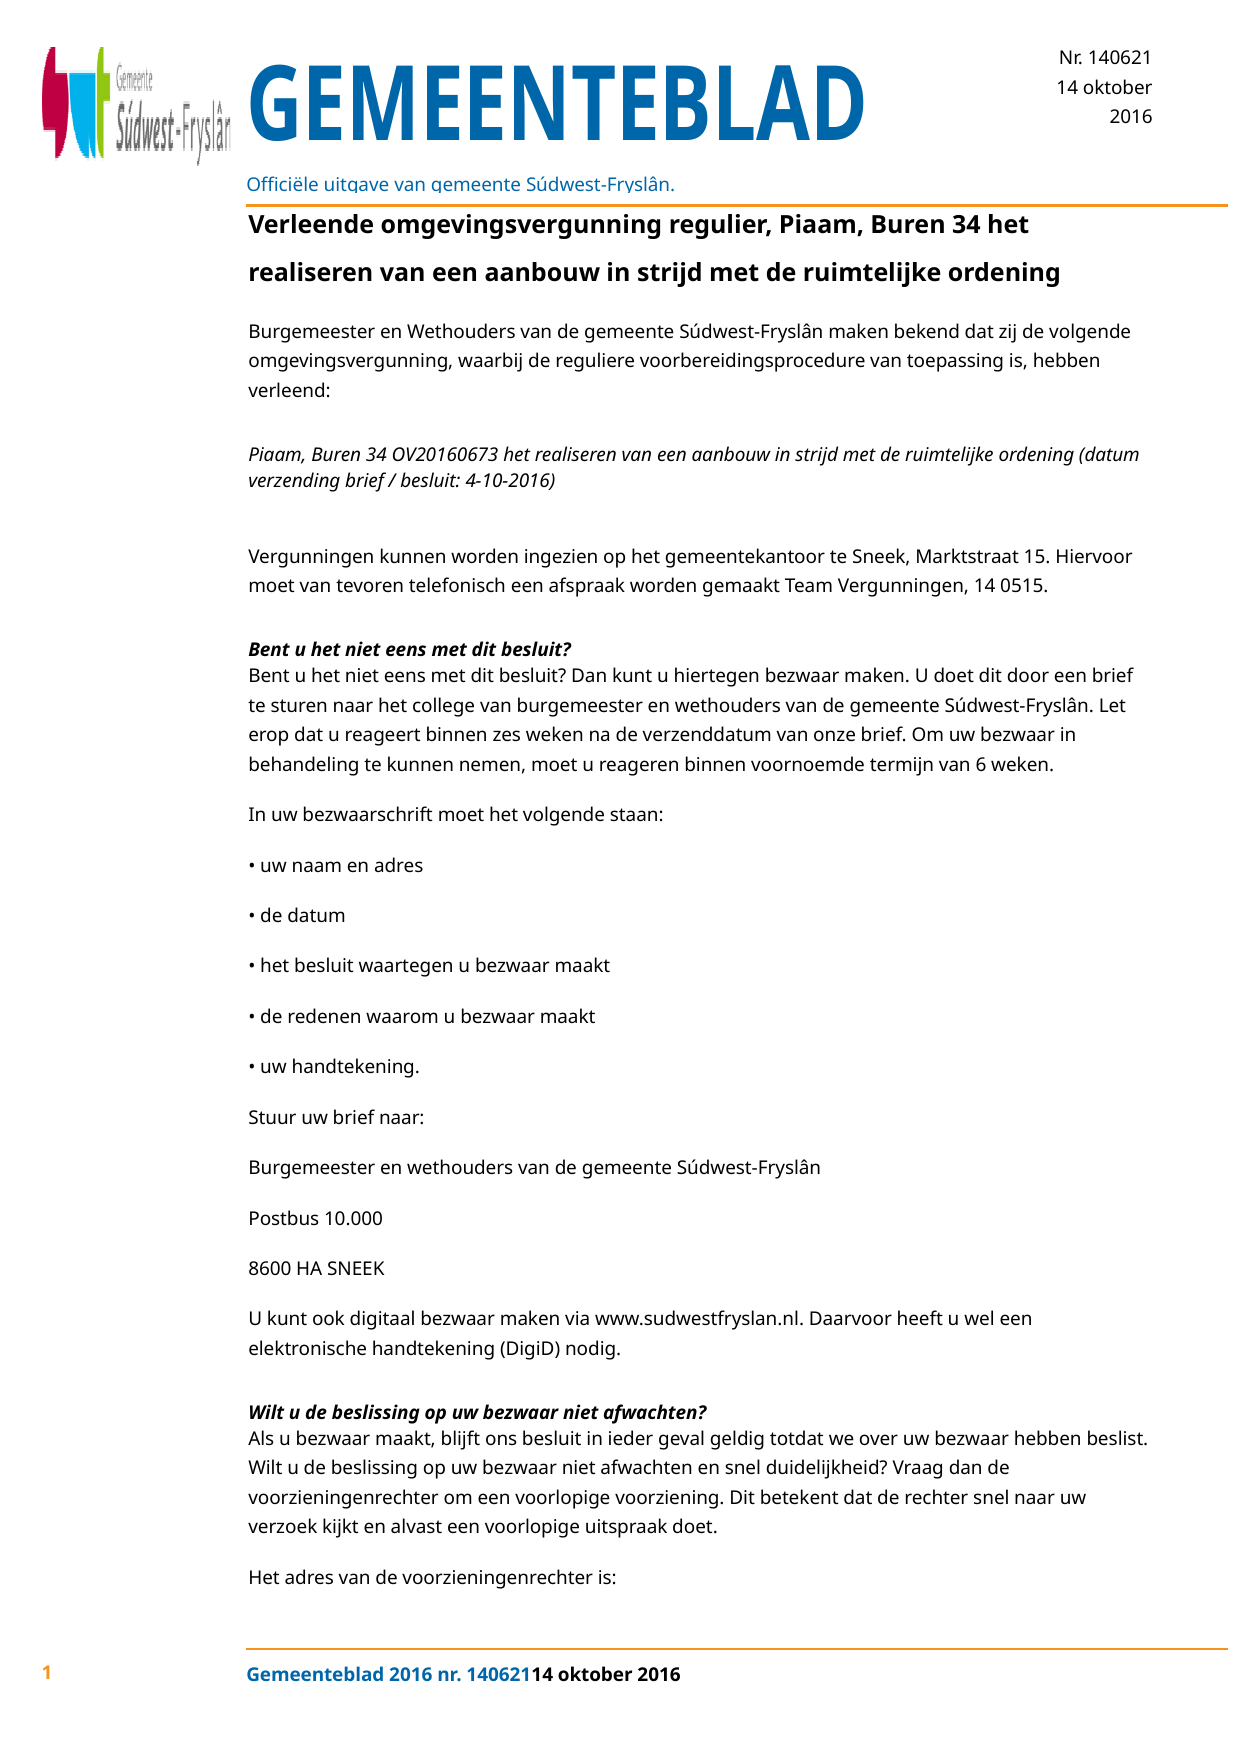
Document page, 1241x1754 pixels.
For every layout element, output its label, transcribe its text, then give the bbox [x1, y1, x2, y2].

text Als u bezwaar maakt, blijft ons besluit in ieder geval geldig totdat we over uw bezwaar hebben beslist. Wilt u de beslissing op uw bezwaar niet afwachten en snel duidelijkheid? Vraag dan de voorzieningenrechter om een voorlopige voorziening. Dit betekent dat de rechter snel naar uw verzoek kijkt en alvast een voorlopige uitspraak doet. [248, 1425, 1152, 1539]
text Burgemeester en Wethouders van de gemeente Súdwest-Fryslân maken bekend dat zij de volgende omgevingsvergunning, waarbij de reguliere voorbereidingsprocedure van toepassing is, hebben verleend: [248, 318, 1152, 403]
text Postbus 10.000 [248, 1205, 1152, 1230]
text Stuur uw brief naar: [248, 1104, 1152, 1129]
text Bent u het niet eens met dit besluit? Dan kunt u hiertegen bezwaar maken. U doet dit door een brief te sturen naar het college van burgemeester en wethouders van de gemeente Súdwest-Fryslân. Let erop dat u reageert binnen zes weken na de verzenddatum van onze brief. Om uw bezwaar in behandeling te kunnen nemen, moet u reageren binnen voornoemde termijn van 6 weken. [248, 662, 1152, 777]
text Vergunningen kunnen worden ingezien op het gemeentekantoor te Sneek, Marktstraat 15. Hiervoor moet van tevoren telefonisch een afspraak worden gemaakt Team Vergunningen, 14 0515. [248, 543, 1152, 598]
text Wilt u de beslissing op uw bezwaar niet afwachten? [248, 1399, 1152, 1425]
text 8600 HA SNEEK [248, 1255, 1152, 1281]
text Burgemeester en wethouders van de gemeente Súdwest-Fryslân [248, 1154, 1152, 1180]
text Het adres van de voorzieningenrechter is: [248, 1564, 1152, 1590]
text In uw bezwaarschrift moet het volgende staan: [248, 801, 1152, 827]
text • de datum [248, 902, 1152, 928]
text • de redenen waarom u bezwaar maakt [248, 1003, 1152, 1029]
text • uw handtekening. [248, 1053, 1152, 1079]
text • uw naam en adres [248, 852, 1152, 877]
text • het besluit waartegen u bezwaar maakt [248, 953, 1152, 978]
text Piaam, Buren 34 OV20160673 het realiseren van een aanbouw in strijd met de ruimtelijke ordening (datum verzending brief / besluit: 4-10-2016) [248, 441, 1152, 492]
picture [41, 47, 231, 172]
text Bent u het niet eens met dit besluit? [248, 636, 1152, 662]
text Verleende omgevingsvergunning regulier, Piaam, Buren 34 het realiseren van een aanbouw in strijd met de ruimtelijke ordening [248, 207, 1152, 288]
text U kunt ook digitaal bezwaar maken via www.sudwestfryslan.nl. Daarvoor heeft u wel een elektronische handtekening (DigiD) nodig. [248, 1306, 1152, 1361]
